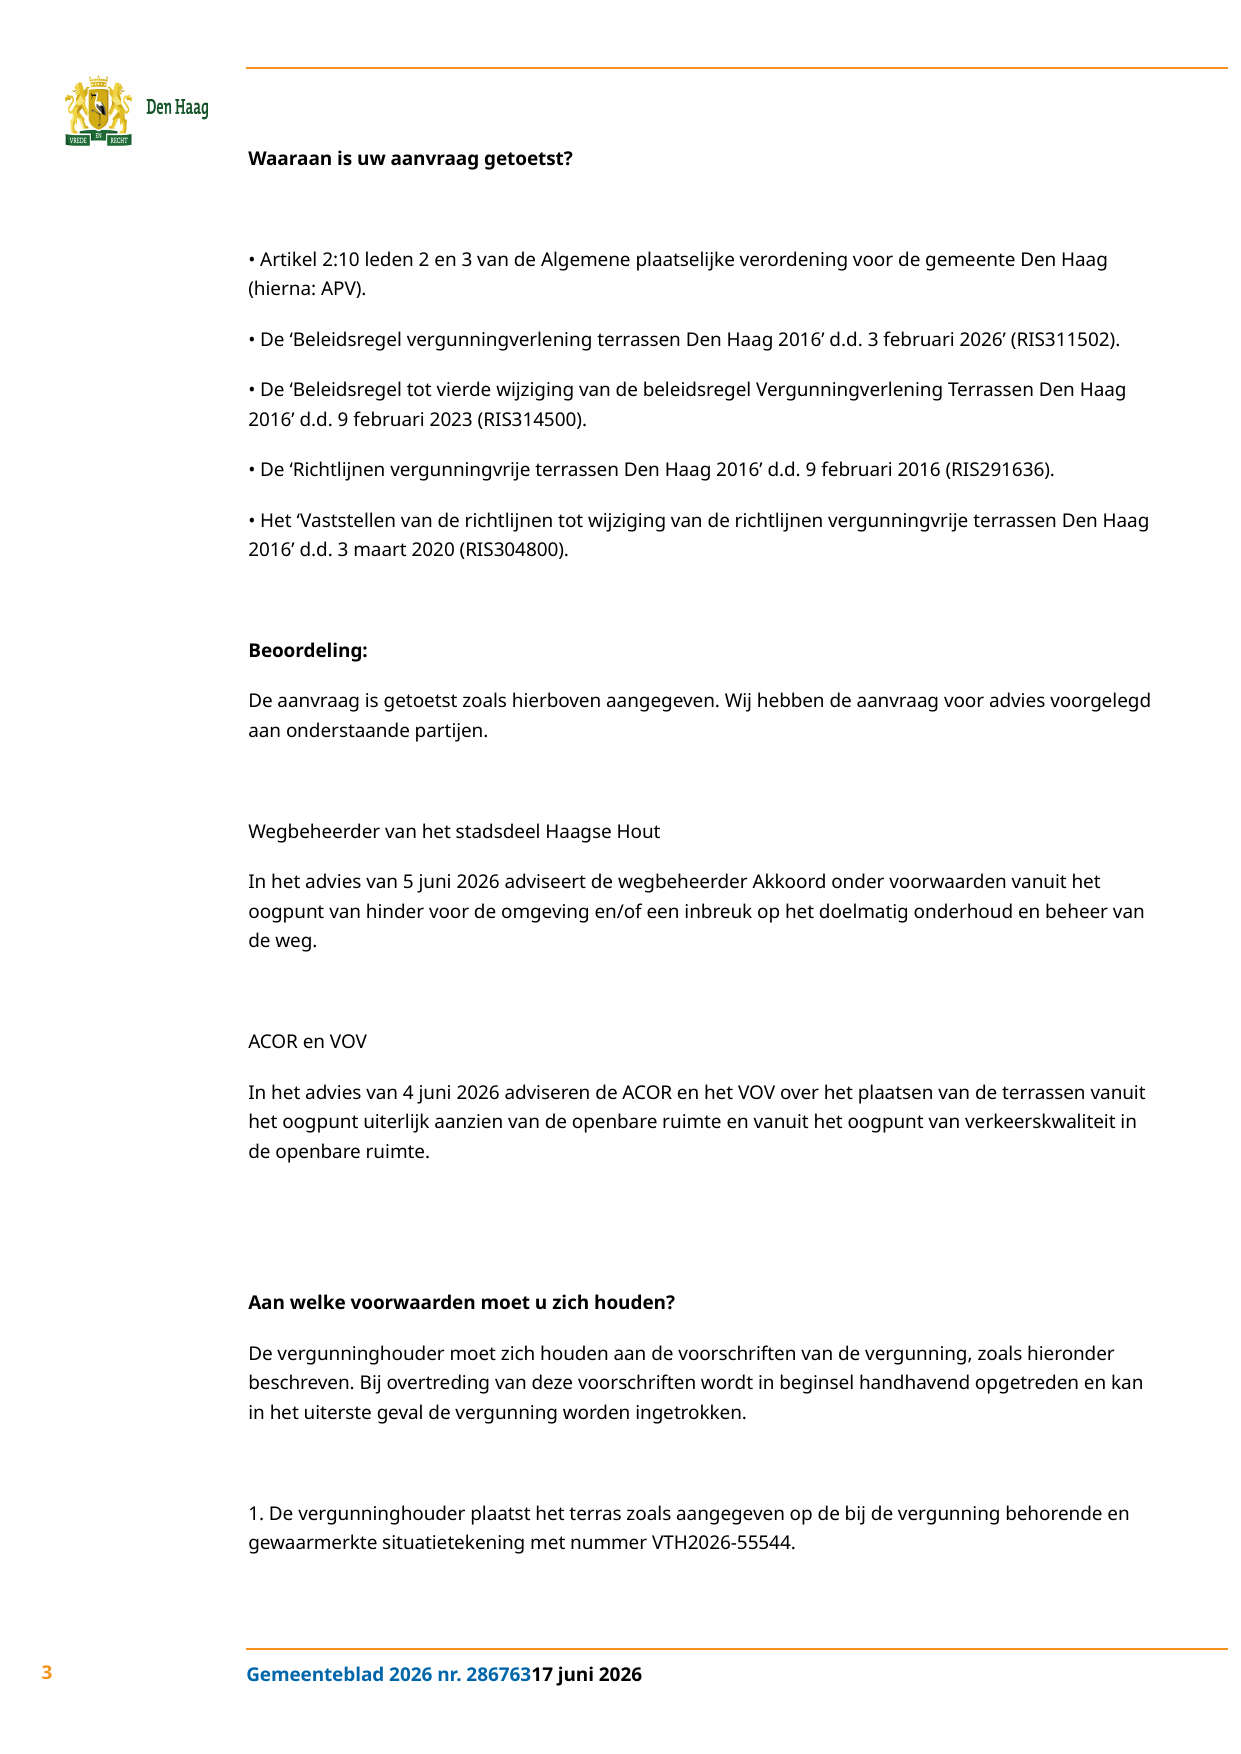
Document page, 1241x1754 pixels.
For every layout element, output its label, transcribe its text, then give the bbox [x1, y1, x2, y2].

text Beoordeling: [248, 637, 1152, 663]
text • Artikel 2:10 leden 2 en 3 van de Algemene plaatselijke verordening voor de gemeente Den Haag (hierna: APV). [248, 246, 1152, 301]
text ACOR en VOV [248, 1028, 1152, 1054]
text Wegbeheerder van het stadsdeel Haagse Hout [248, 818, 1152, 844]
text 1. De vergunninghouder plaatst het terras zoals aangegeven op de bij de vergunning behorende en gewaarmerkte situatietekening met nummer VTH2026-55544. [248, 1500, 1152, 1555]
text De aanvraag is getoetst zoals hierboven aangegeven. Wij hebben de aanvraag voor advies voorgelegd aan onderstaande partijen. [248, 688, 1152, 743]
text • De ‘Beleidsregel vergunningverlening terrassen Den Haag 2016’ d.d. 3 februari 2026’ (RIS311502). [248, 326, 1152, 352]
picture [41, 47, 231, 172]
text • De ‘Beleidsregel tot vierde wijziging van de beleidsregel Vergunningverlening Terrassen Den Haag 2016’ d.d. 9 februari 2023 (RIS314500). [248, 376, 1152, 432]
text In het advies van 5 juni 2026 adviseert de wegbeheerder Akkoord onder voorwaarden vanuit het oogpunt van hinder voor de omgeving en/of een inbreuk op het doelmatig onderhoud en beheer van de weg. [248, 868, 1152, 953]
text De vergunninghouder moet zich houden aan de voorschriften van de vergunning, zoals hieronder beschreven. Bij overtreding van deze voorschriften wordt in beginsel handhavend opgetreden en kan in het uiterste geval de vergunning worden ingetrokken. [248, 1340, 1152, 1425]
text Aan welke voorwaarden moet u zich houden? [248, 1289, 1152, 1315]
text • De ‘Richtlijnen vergunningvrije terrassen Den Haag 2016’ d.d. 9 februari 2016 (RIS291636). [248, 456, 1152, 482]
text • Het ‘Vaststellen van de richtlijnen tot wijziging van de richtlijnen vergunningvrije terrassen Den Haag 2016’ d.d. 3 maart 2020 (RIS304800). [248, 507, 1152, 562]
text In het advies van 4 juni 2026 adviseren de ACOR en het VOV over het plaatsen van de terrassen vanuit het oogpunt uiterlijk aanzien van de openbare ruimte en vanuit het oogpunt van verkeerskwaliteit in de openbare ruimte. [248, 1079, 1152, 1164]
text Waaraan is uw aanvraag getoetst? [248, 145, 1152, 171]
